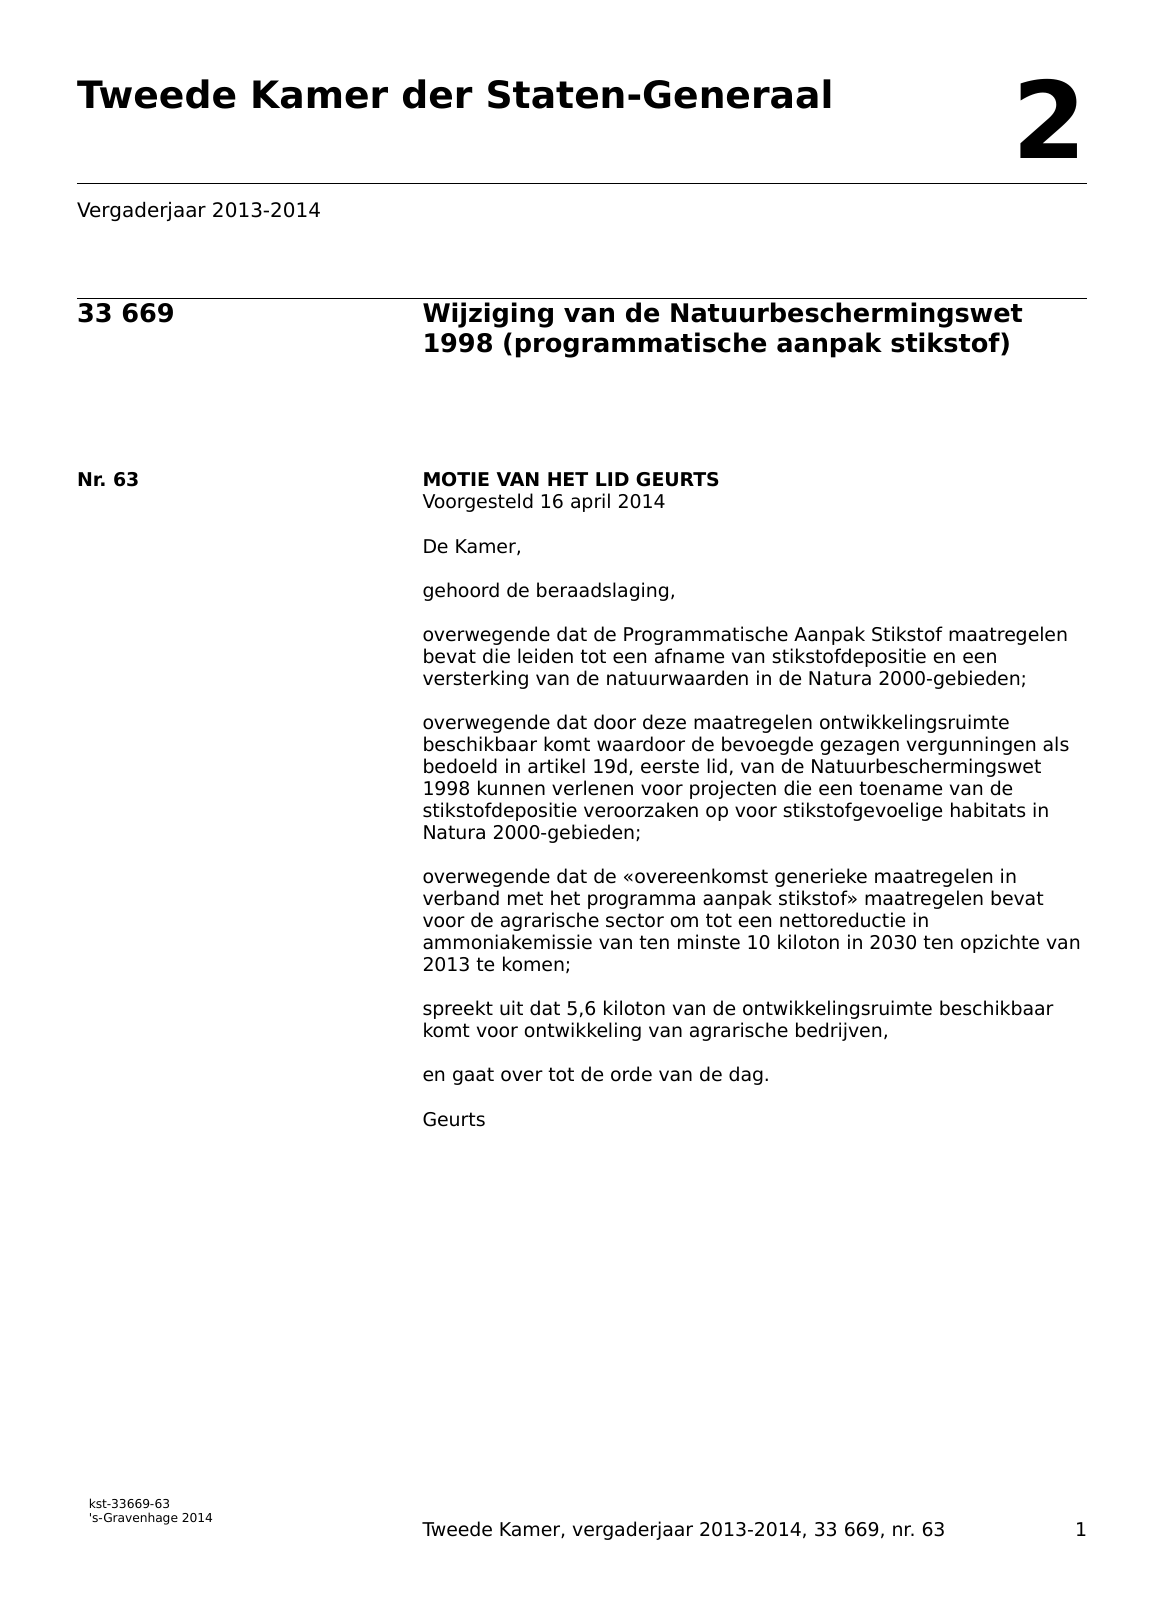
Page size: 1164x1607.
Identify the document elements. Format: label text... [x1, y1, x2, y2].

text De Kamer, [422, 536, 1087, 557]
text kst-33669-63 [88, 1497, 323, 1511]
text Geurts [422, 1108, 1087, 1130]
text spreekt uit dat 5,6 kiloton van de ontwikkelingsruimte beschikbaar komt voor ontwikkeling van agrarische bedrijven, [422, 998, 1087, 1042]
text overwegende dat de Programmatische Aanpak Stikstof maatregelen bevat die leiden tot een afname van stikstofdepositie en een versterking van de natuurwaarden in de Natura 2000-gebieden; [422, 624, 1087, 690]
text overwegende dat door deze maatregelen ontwikkelingsruimte beschikbaar komt waardoor de bevoegde gezagen vergunningen als bedoeld in artikel 19d, eerste lid, van de Natuurbeschermingswet 1998 kunnen verlenen voor projecten die een toename van de stikstofdepositie veroorzaken op voor stikstofgevoelige habitats in Natura 2000-gebieden; [422, 712, 1087, 844]
text Voorgesteld 16 april 2014 [422, 491, 1087, 513]
table_header 2 [886, 59, 1087, 183]
table_cell Vergaderjaar 2013-2014 [77, 184, 1087, 298]
text gehoord de beraadslaging, [422, 580, 1087, 602]
text 's-Gravenhage 2014 [88, 1511, 323, 1525]
text en gaat over tot de orde van de dag. [422, 1064, 1087, 1086]
subtitle Nr. 63 MOTIE VAN HET LID GEURTS [77, 469, 1087, 491]
subtitle 33 669 Wijziging van de Natuurbeschermingswet 1998 (programmatische aanpak stikstof) [77, 299, 1087, 358]
table_header Tweede Kamer der Staten-Generaal [77, 59, 886, 183]
text overwegende dat de «overeenkomst generieke maatregelen in verband met het programma aanpak stikstof» maatregelen bevat voor de agrarische sector om tot een nettoreductie in ammoniakemissie van ten minste 10 kiloton in 2030 ten opzichte van 2013 te komen; [422, 866, 1087, 976]
